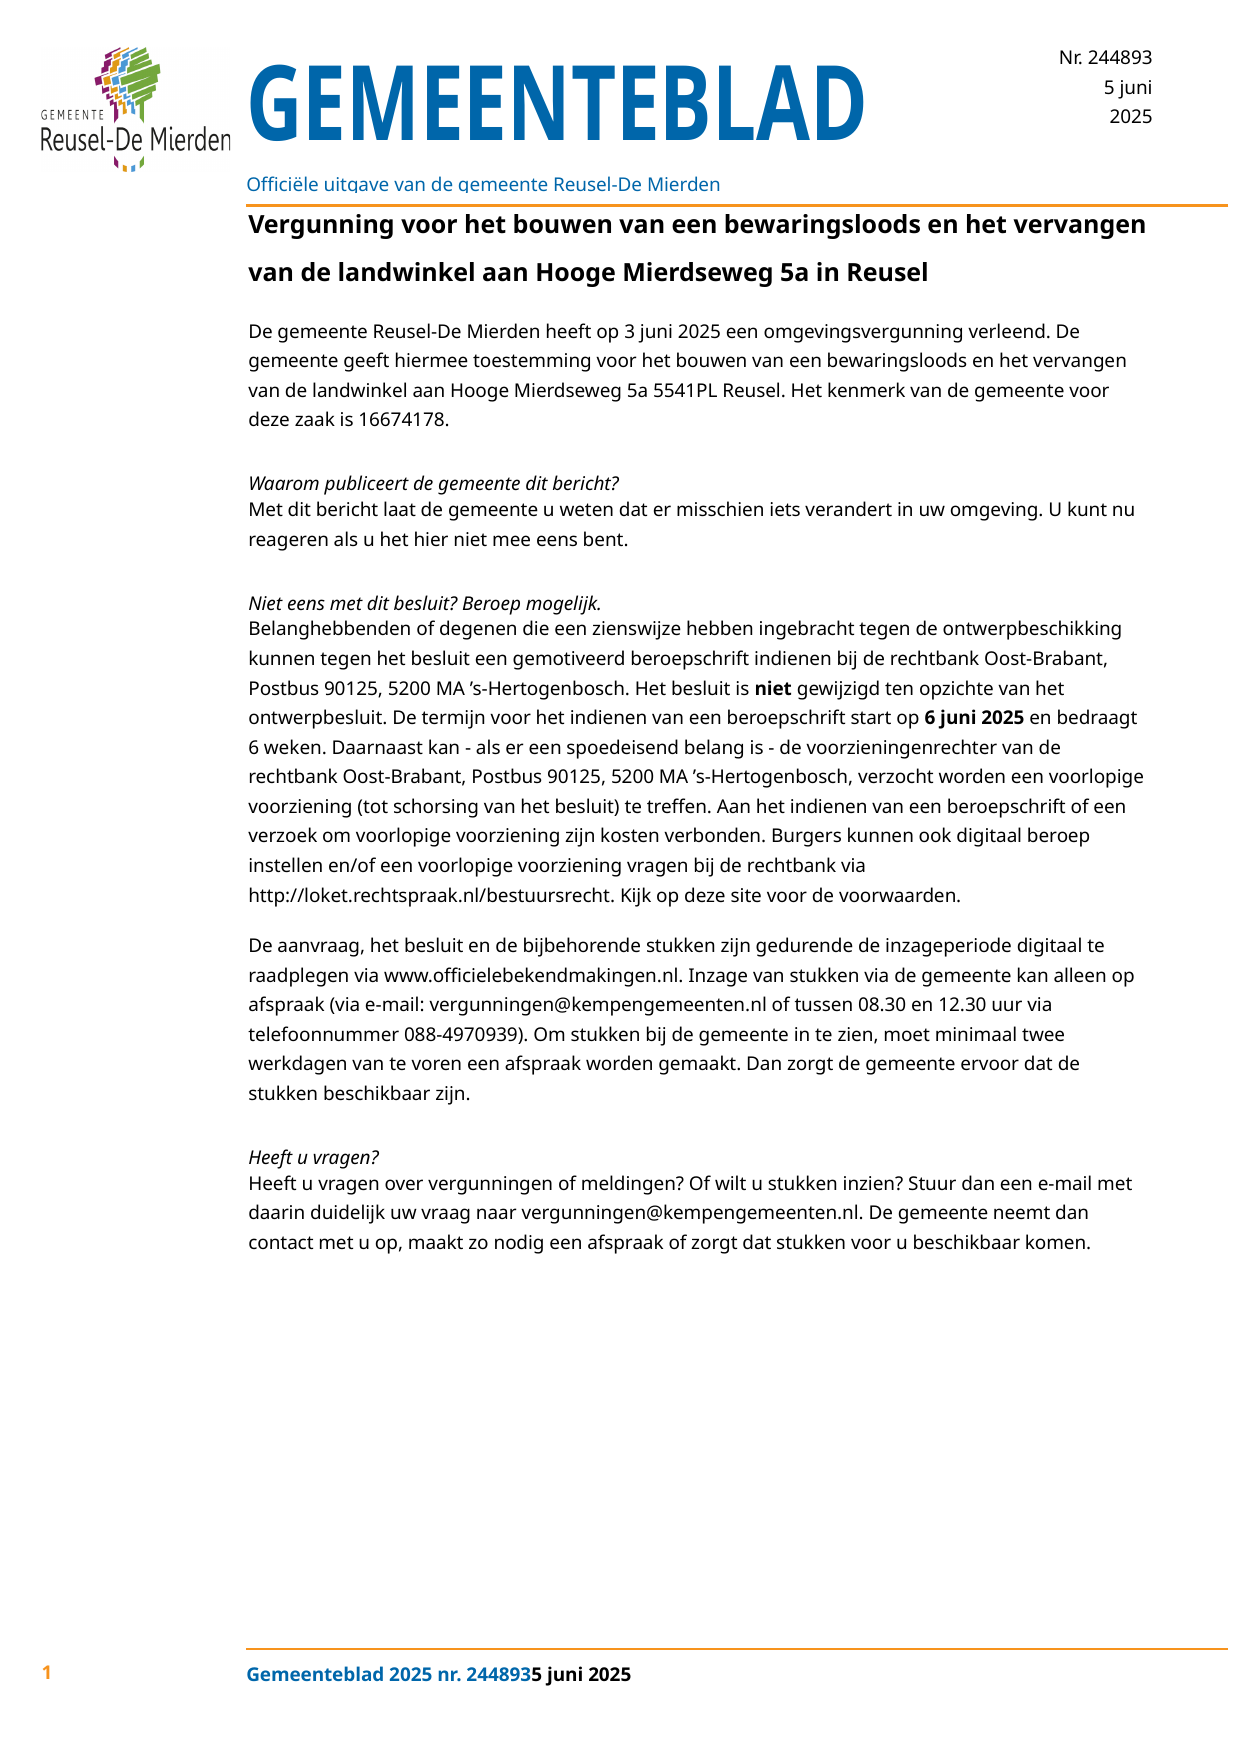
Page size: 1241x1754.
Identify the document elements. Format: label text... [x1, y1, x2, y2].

text Niet eens met dit besluit? Beroep mogelijk. [248, 590, 1152, 616]
text Waarom publiceert de gemeente dit bericht? [248, 471, 1152, 496]
text Belanghebbenden of degenen die een zienswijze hebben ingebracht tegen de ontwerpbeschikking kunnen tegen het besluit een gemotiveerd beroepschrift indienen bij de rechtbank Oost-Brabant, Postbus 90125, 5200 MA ’s-Hertogenbosch. Het besluit is niet gewijzigd ten opzichte van het ontwerpbesluit. De termijn voor het indienen van een beroepschrift start op 6 juni 2025 en bedraagt 6 weken. Daarnaast kan - als er een spoedeisend belang is - de voorzieningenrechter van de rechtbank Oost-Brabant, Postbus 90125, 5200 MA ’s-Hertogenbosch, verzocht worden een voorlopige voorziening (tot schorsing van het besluit) te treffen. Aan het indienen van een beroepschrift of een verzoek om voorlopige voorziening zijn kosten verbonden. Burgers kunnen ook digitaal beroep instellen en/of een voorlopige voorziening vragen bij de rechtbank via http://loket.rechtspraak.nl/bestuursrecht. Kijk op deze site voor de voorwaarden. [248, 616, 1152, 908]
text Met dit bericht laat de gemeente u weten dat er misschien iets verandert in uw omgeving. U kunt nu reageren als u het hier niet mee eens bent. [248, 496, 1152, 552]
text Vergunning voor het bouwen van een bewaringsloods en het vervangen van de landwinkel aan Hooge Mierdseweg 5a in Reusel [248, 207, 1152, 288]
text Heeft u vragen over vergunningen of meldingen? Of wilt u stukken inzien? Stuur dan een e-mail met daarin duidelijk uw vraag naar vergunningen@kempengemeenten.nl. De gemeente neemt dan contact met u op, maakt zo nodig een afspraak of zorgt dat stukken voor u beschikbaar komen. [248, 1170, 1152, 1255]
text De gemeente Reusel-De Mierden heeft op 3 juni 2025 een omgevingsvergunning verleend. De gemeente geeft hiermee toestemming voor het bouwen van een bewaringsloods en het vervangen van de landwinkel aan Hooge Mierdseweg 5a 5541PL Reusel. Het kenmerk van de gemeente voor deze zaak is 16674178. [248, 318, 1152, 432]
picture [41, 47, 231, 172]
text Heeft u vragen? [248, 1144, 1152, 1170]
text De aanvraag, het besluit en de bijbehorende stukken zijn gedurende de inzageperiode digitaal te raadplegen via www.officielebekendmakingen.nl. Inzage van stukken via de gemeente kan alleen op afspraak (via e-mail: vergunningen@kempengemeenten.nl of tussen 08.30 en 12.30 uur via telefoonnummer 088-4970939). Om stukken bij de gemeente in te zien, moet minimaal twee werkdagen van te voren een afspraak worden gemaakt. Dan zorgt de gemeente ervoor dat de stukken beschikbaar zijn. [248, 932, 1152, 1106]
